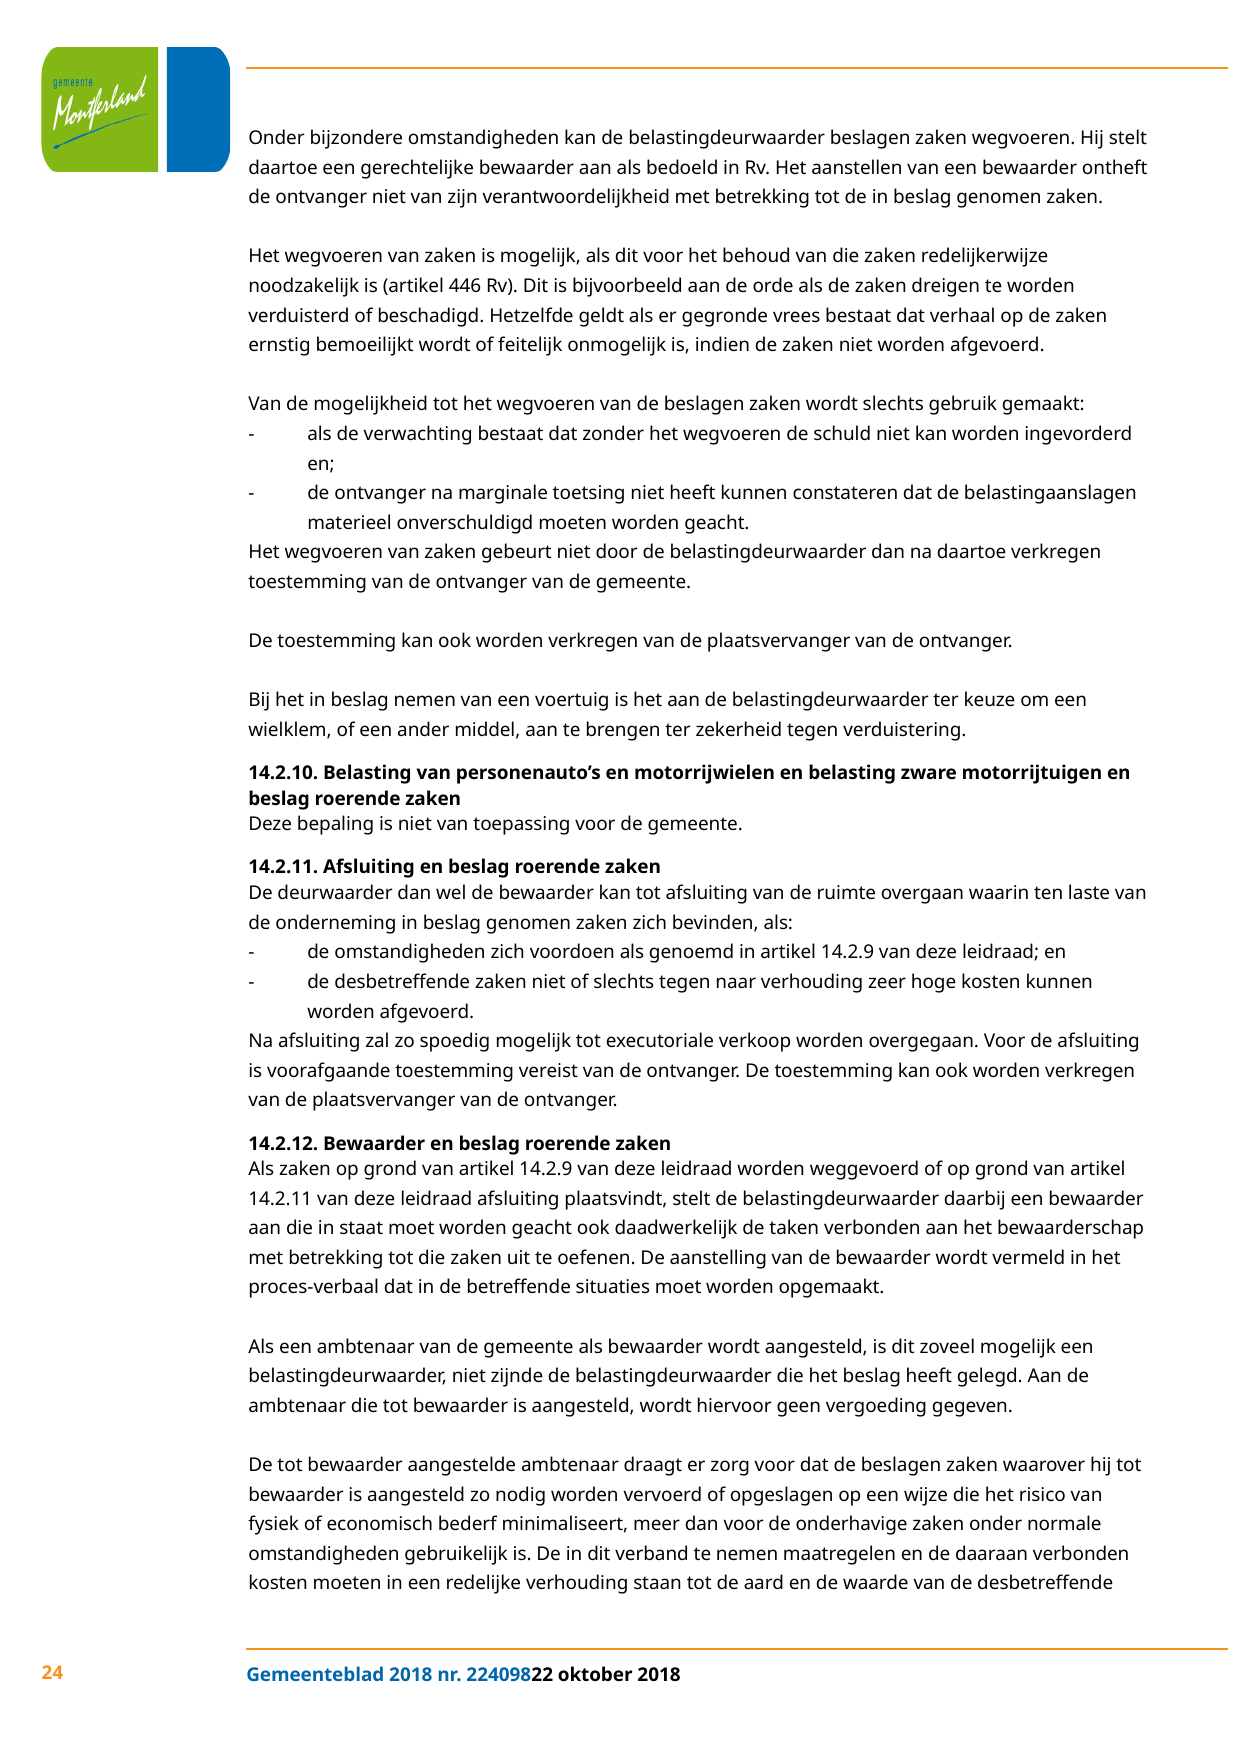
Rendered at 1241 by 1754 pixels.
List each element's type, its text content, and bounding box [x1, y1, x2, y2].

list als de verwachting bestaat dat zonder het wegvoeren de schuld niet kan worden ingevorderd en; [248, 420, 1152, 476]
text Het wegvoeren van zaken is mogelijk, als dit voor het behoud van die zaken redelijkerwijze noodzakelijk is (artikel 446 Rv). Dit is bijvoorbeeld aan de orde als de zaken dreigen te worden verduisterd of beschadigd. Hetzelfde geldt als er gegronde vrees bestaat dat verhaal op de zaken ernstig bemoeilijkt wordt of feitelijk onmogelijk is, indien de zaken niet worden afgevoerd. [248, 243, 1152, 357]
text Onder bijzondere omstandigheden kan de belastingdeurwaarder beslagen zaken wegvoeren. Hij stelt daartoe een gerechtelijke bewaarder aan als bedoeld in Rv. Het aanstellen van een bewaarder ontheft de ontvanger niet van zijn verantwoordelijkheid met betrekking tot de in beslag genomen zaken. [248, 124, 1152, 209]
text 14.2.10. Belasting van personenauto’s en motorrijwielen en belasting zware motorrijtuigen en beslag roerende zaken [248, 759, 1152, 811]
list de desbetreffende zaken niet of slechts tegen naar verhouding zeer hoge kosten kunnen worden afgevoerd. [248, 968, 1152, 1023]
list de omstandigheden zich voordoen als genoemd in artikel 14.2.9 van deze leidraad; en [248, 939, 1152, 964]
text Bij het in beslag nemen van een voertuig is het aan de belastingdeurwaarder ter keuze om een wielklem, of een ander middel, aan te brengen ter zekerheid tegen verduistering. [248, 686, 1152, 742]
text De toestemming kan ook worden verkregen van de plaatsvervanger van de ontvanger. [248, 627, 1152, 653]
text 14.2.11. Afsluiting en beslag roerende zaken [248, 854, 1152, 879]
text De tot bewaarder aangestelde ambtenaar draagt er zorg voor dat de beslagen zaken waarover hij tot bewaarder is aangesteld zo nodig worden vervoerd of opgeslagen op een wijze die het risico van fysiek of economisch bederf minimaliseert, meer dan voor de onderhavige zaken onder normale omstandigheden gebruikelijk is. De in dit verband te nemen maatregelen en de daaraan verbonden kosten moeten in een redelijke verhouding staan tot de aard en de waarde van de desbetreffende [248, 1451, 1152, 1595]
text Het wegvoeren van zaken gebeurt niet door de belastingdeurwaarder dan na daartoe verkregen toestemming van de ontvanger van de gemeente. [248, 538, 1152, 594]
picture [41, 47, 231, 172]
list de ontvanger na marginale toetsing niet heeft kunnen constateren dat de belastingaanslagen materieel onverschuldigd moeten worden geacht. [248, 479, 1152, 535]
text De deurwaarder dan wel de bewaarder kan tot afsluiting van de ruimte overgaan waarin ten laste van de onderneming in beslag genomen zaken zich bevinden, als: [248, 879, 1152, 935]
text Als een ambtenaar van de gemeente als bewaarder wordt aangesteld, is dit zoveel mogelijk een belastingdeurwaarder, niet zijnde de belastingdeurwaarder die het beslag heeft gelegd. Aan de ambtenaar die tot bewaarder is aangesteld, wordt hiervoor geen vergoeding gegeven. [248, 1333, 1152, 1418]
text Als zaken op grond van artikel 14.2.9 van deze leidraad worden weggevoerd of op grond van artikel 14.2.11 van deze leidraad afsluiting plaatsvindt, stelt de belastingdeurwaarder daarbij een bewaarder aan die in staat moet worden geacht ook daadwerkelijk de taken verbonden aan het bewaarderschap met betrekking tot die zaken uit te oefenen. De aanstelling van de bewaarder wordt vermeld in het proces-verbaal dat in de betreffende situaties moet worden opgemaakt. [248, 1155, 1152, 1299]
text Na afsluiting zal zo spoedig mogelijk tot executoriale verkoop worden overgegaan. Voor de afsluiting is voorafgaande toestemming vereist van de ontvanger. De toestemming kan ook worden verkregen van de plaatsvervanger van de ontvanger. [248, 1027, 1152, 1112]
text Deze bepaling is niet van toepassing voor de gemeente. [248, 811, 1152, 836]
text Van de mogelijkheid tot het wegvoeren van de beslagen zaken wordt slechts gebruik gemaakt: [248, 391, 1152, 416]
text 14.2.12. Bewaarder en beslag roerende zaken [248, 1130, 1152, 1155]
